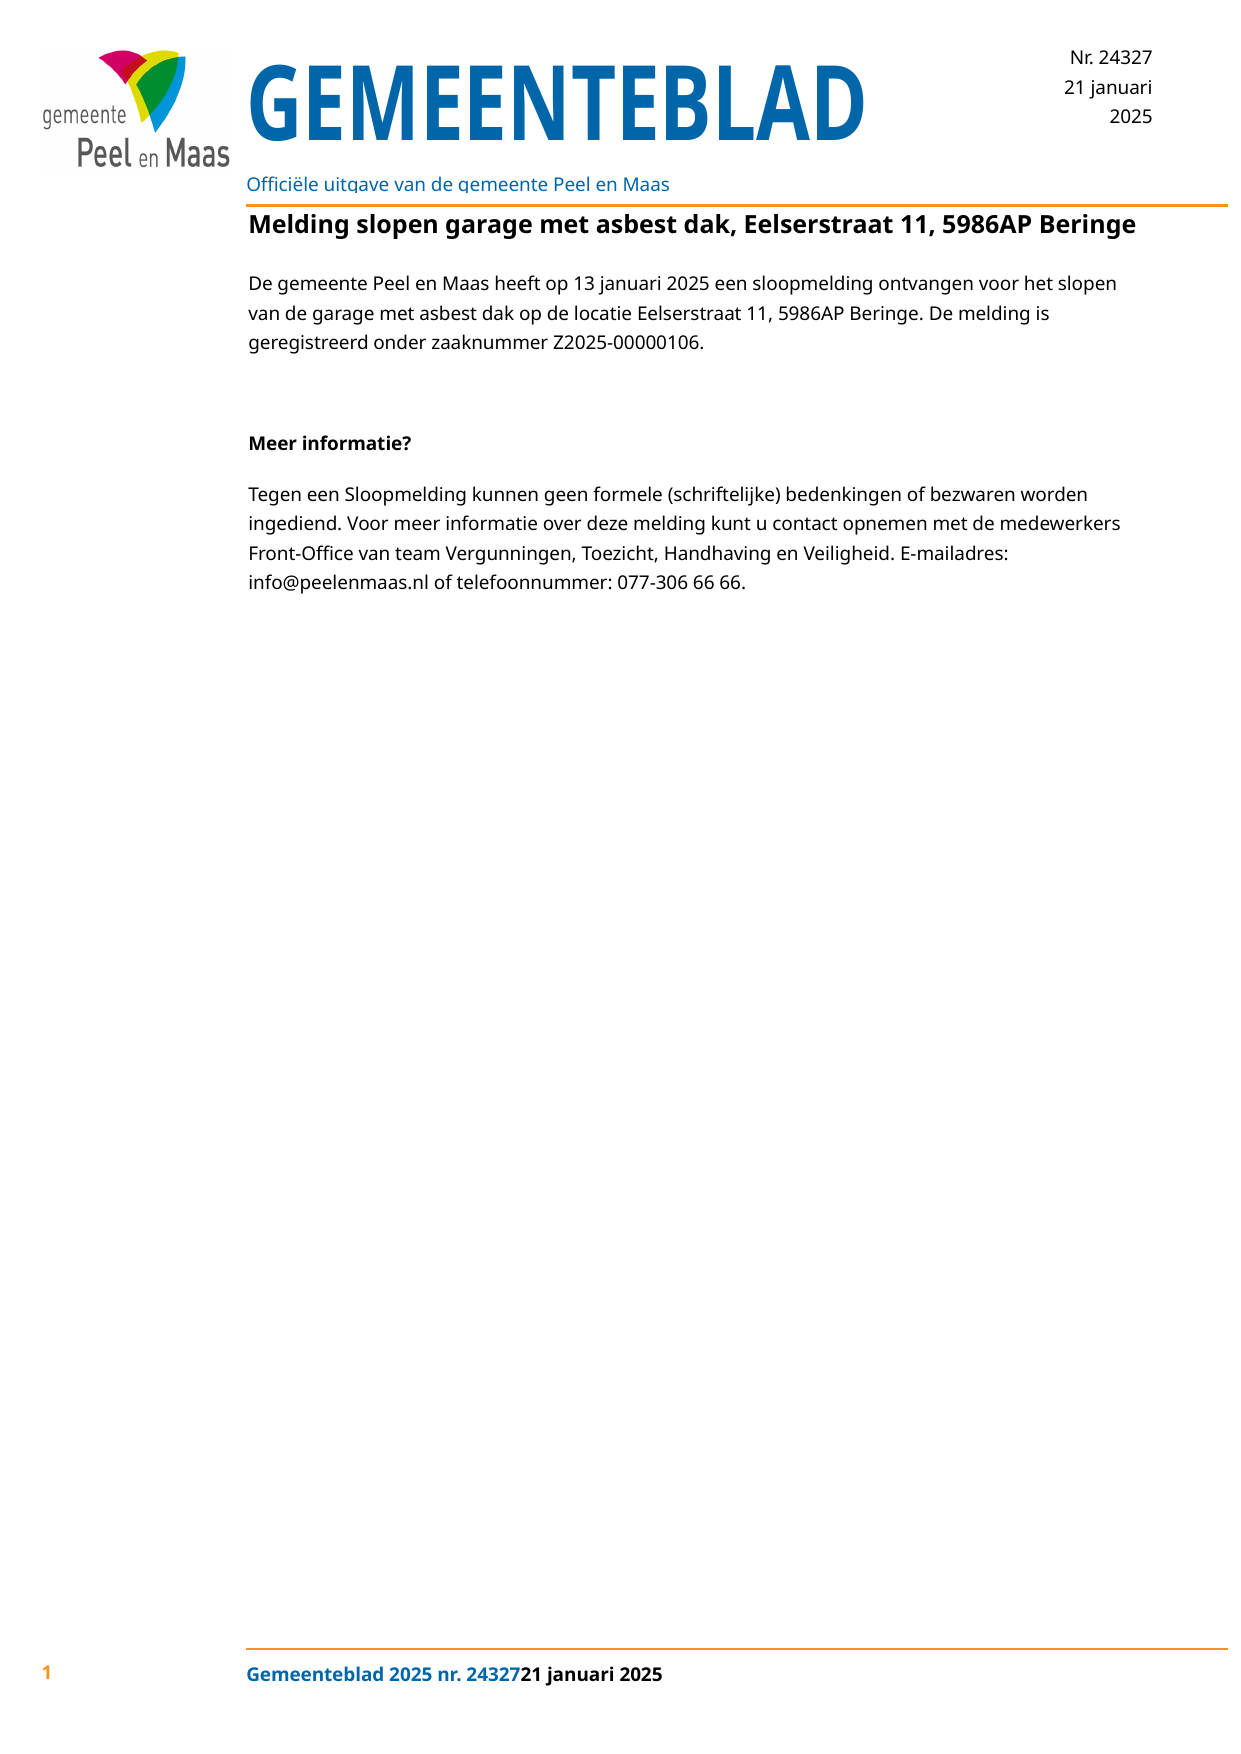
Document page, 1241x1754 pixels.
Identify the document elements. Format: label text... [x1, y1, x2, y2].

text Meer informatie? [248, 430, 1152, 456]
text Tegen een Sloopmelding kunnen geen formele (schriftelijke) bedenkingen of bezwaren worden ingediend. Voor meer informatie over deze melding kunt u contact opnemen met de medewerkers Front-Office van team Vergunningen, Toezicht, Handhaving en Veiligheid. E-mailadres: info@peelenmaas.nl of telefoonnummer: 077-306 66 66. [248, 481, 1152, 595]
text Melding slopen garage met asbest dak, Eelserstraat 11, 5986AP Beringe [248, 207, 1152, 241]
picture [41, 47, 231, 172]
text De gemeente Peel en Maas heeft op 13 januari 2025 een sloopmelding ontvangen voor het slopen van de garage met asbest dak op de locatie Eelserstraat 11, 5986AP Beringe. De melding is geregistreerd onder zaaknummer Z2025-00000106. [248, 270, 1152, 355]
